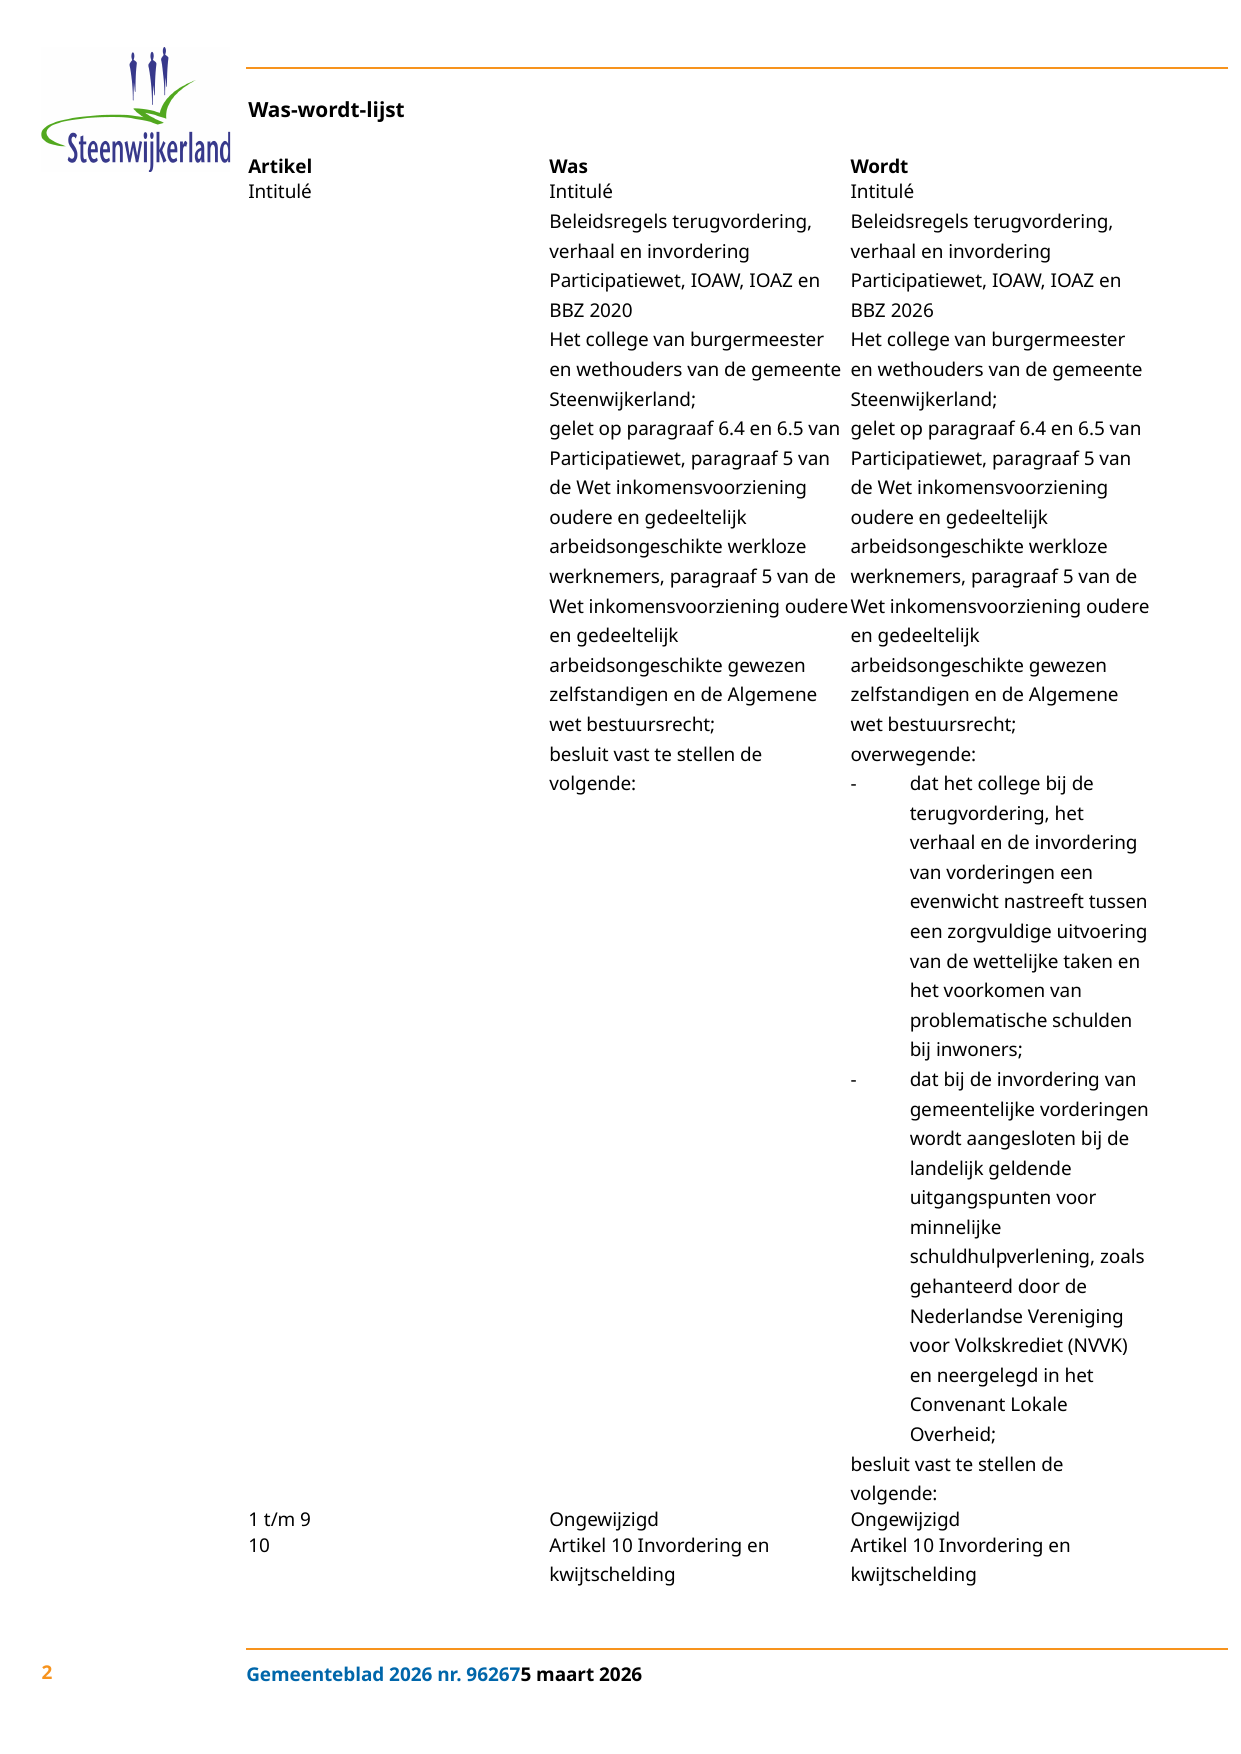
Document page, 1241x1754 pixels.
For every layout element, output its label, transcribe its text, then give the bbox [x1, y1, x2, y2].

table_header Was [549, 153, 850, 179]
picture [41, 47, 231, 172]
table_cell Intitulé Beleidsregels terugvordering, verhaal en invordering Participatiewet, IOAW, IOAZ en BBZ 2020 Het college van burgermeester en wethouders van de gemeente Steenwijkerland; gelet op paragraaf 6.4 en 6.5 van Participatiewet, paragraaf 5 van de Wet inkomensvoorziening oudere en gedeeltelijk arbeidsongeschikte werkloze werknemers, paragraaf 5 van de Wet inkomensvoorziening oudere en gedeeltelijk arbeidsongeschikte gewezen zelfstandigen en de Algemene wet bestuursrecht; besluit vast te stellen de volgende: [549, 179, 850, 1506]
table_cell Ongewijzigd [549, 1506, 850, 1532]
table_cell Intitulé Beleidsregels terugvordering, verhaal en invordering Participatiewet, IOAW, IOAZ en BBZ 2026 Het college van burgermeester en wethouders van de gemeente Steenwijkerland; gelet op paragraaf 6.4 en 6.5 van Participatiewet, paragraaf 5 van de Wet inkomensvoorziening oudere en gedeeltelijk arbeidsongeschikte werkloze werknemers, paragraaf 5 van de Wet inkomensvoorziening oudere en gedeeltelijk arbeidsongeschikte gewezen zelfstandigen en de Algemene wet bestuursrecht; overwegende: dat het college bij de terugvordering, het verhaal en de invordering van vorderingen een evenwicht nastreeft tussen een zorgvuldige uitvoering van de wettelijke taken en het voorkomen van problematische schulden bij inwoners; dat bij de invordering van gemeentelijke vorderingen wordt aangesloten bij de landelijk geldende uitgangspunten voor minnelijke schuldhulpverlening, zoals gehanteerd door de Nederlandse Vereniging voor Volkskrediet (NVVK) en neergelegd in het Convenant Lokale Overheid; besluit vast te stellen de volgende: [850, 179, 1152, 1506]
table_header Artikel [248, 153, 549, 179]
text Was-wordt-lijst [248, 95, 1152, 123]
table_cell Ongewijzigd [850, 1506, 1152, 1532]
table_cell 1 t/m 9 [248, 1506, 549, 1532]
table_cell 10 [248, 1532, 549, 1587]
table_cell Intitulé [248, 179, 549, 1506]
table_header Wordt [850, 153, 1152, 179]
